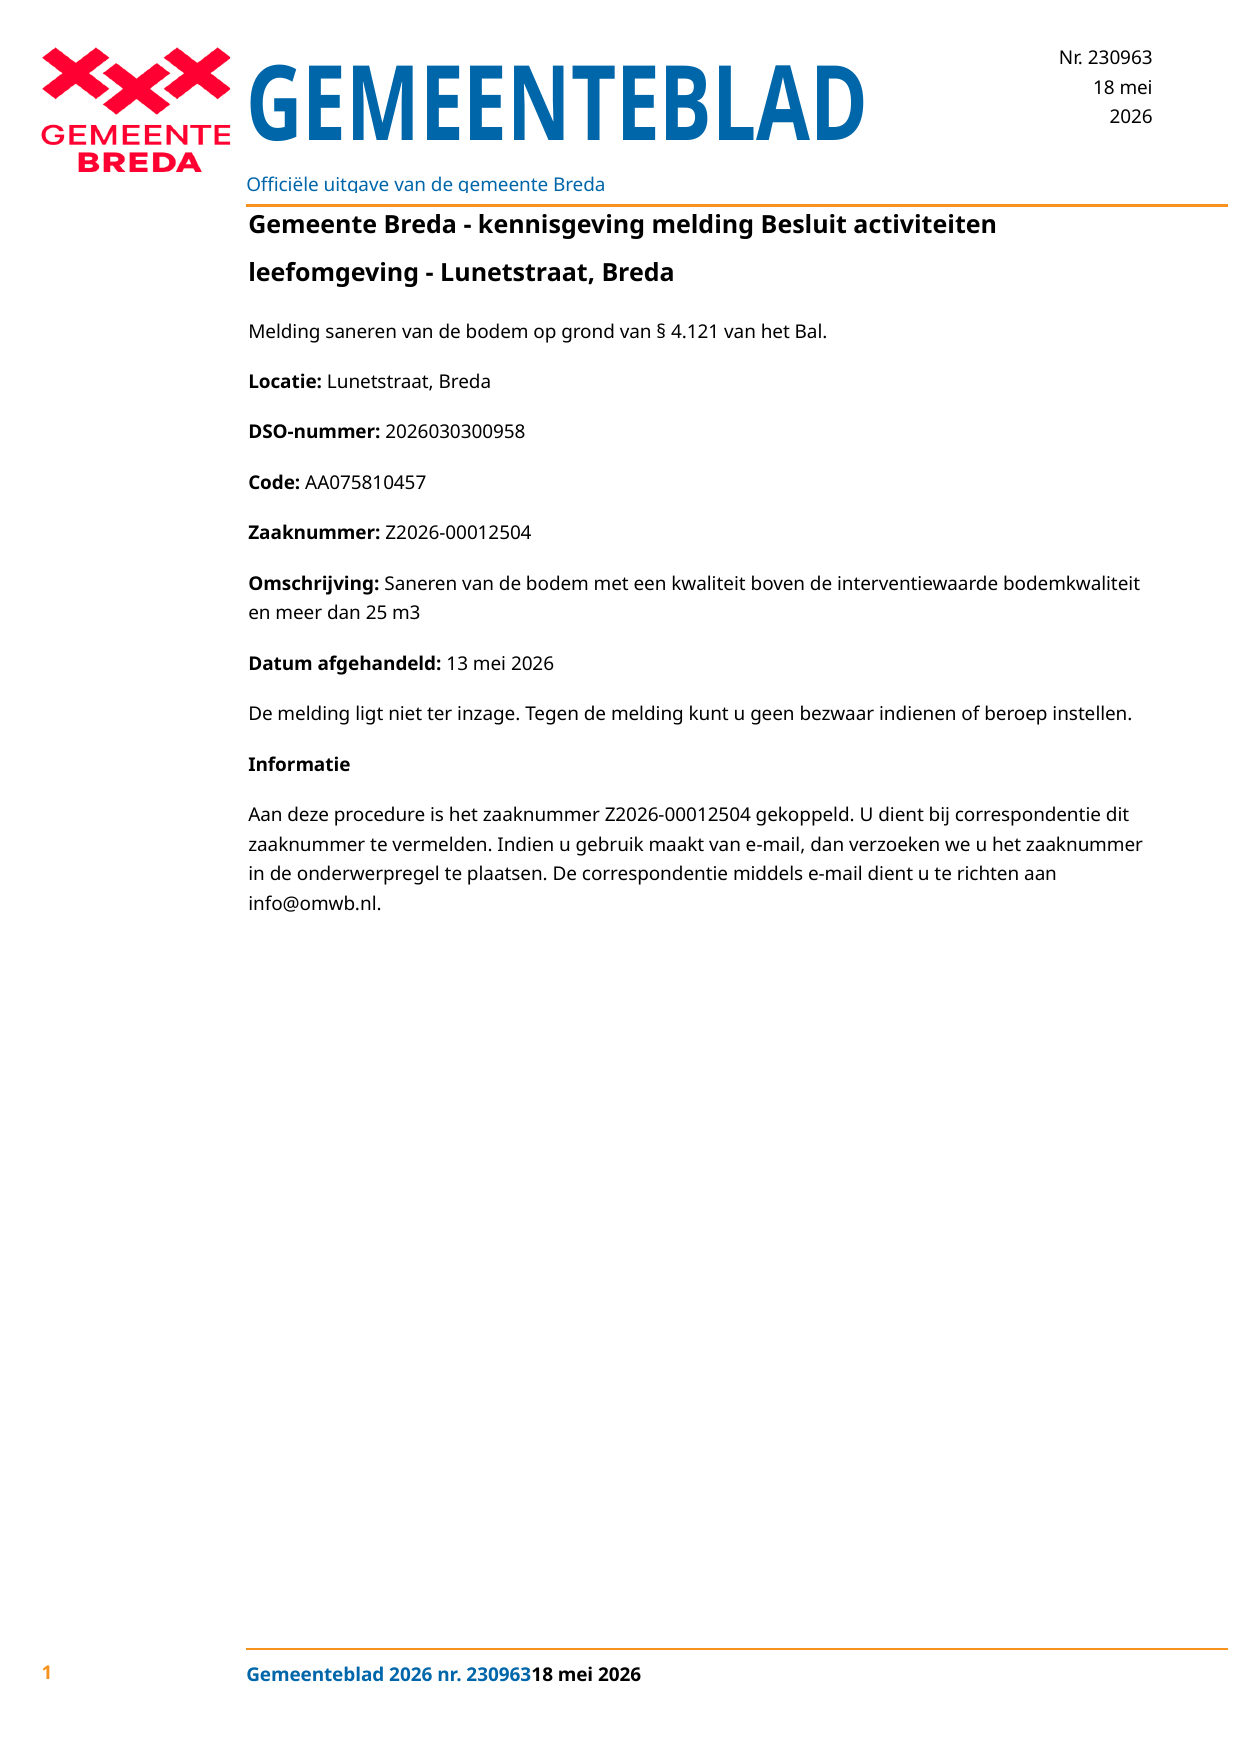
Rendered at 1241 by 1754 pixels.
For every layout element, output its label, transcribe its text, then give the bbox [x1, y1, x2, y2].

text Datum afgehandeld: 13 mei 2026 [248, 650, 1152, 676]
picture [41, 47, 231, 172]
text Code: AA075810457 [248, 469, 1152, 495]
text Zaaknummer: Z2026-00012504 [248, 519, 1152, 545]
text Locatie: Lunetstraat, Breda [248, 368, 1152, 394]
text Melding saneren van de bodem op grond van § 4.121 van het Bal. [248, 318, 1152, 344]
text Gemeente Breda - kennisgeving melding Besluit activiteiten leefomgeving - Lunetstraat, Breda [248, 207, 1152, 288]
text Informatie [248, 751, 1152, 777]
text Aan deze procedure is het zaaknummer Z2026-00012504 gekoppeld. U dient bij correspondentie dit zaaknummer te vermelden. Indien u gebruik maakt van e-mail, dan verzoeken we u het zaaknummer in de onderwerpregel te plaatsen. De correspondentie middels e-mail dient u te richten aan info@omwb.nl. [248, 801, 1152, 916]
text Omschrijving: Saneren van de bodem met een kwaliteit boven de interventiewaarde bodemkwaliteit en meer dan 25 m3 [248, 570, 1152, 625]
text DSO-nummer: 2026030300958 [248, 419, 1152, 444]
text De melding ligt niet ter inzage. Tegen de melding kunt u geen bezwaar indienen of beroep instellen. [248, 700, 1152, 726]
